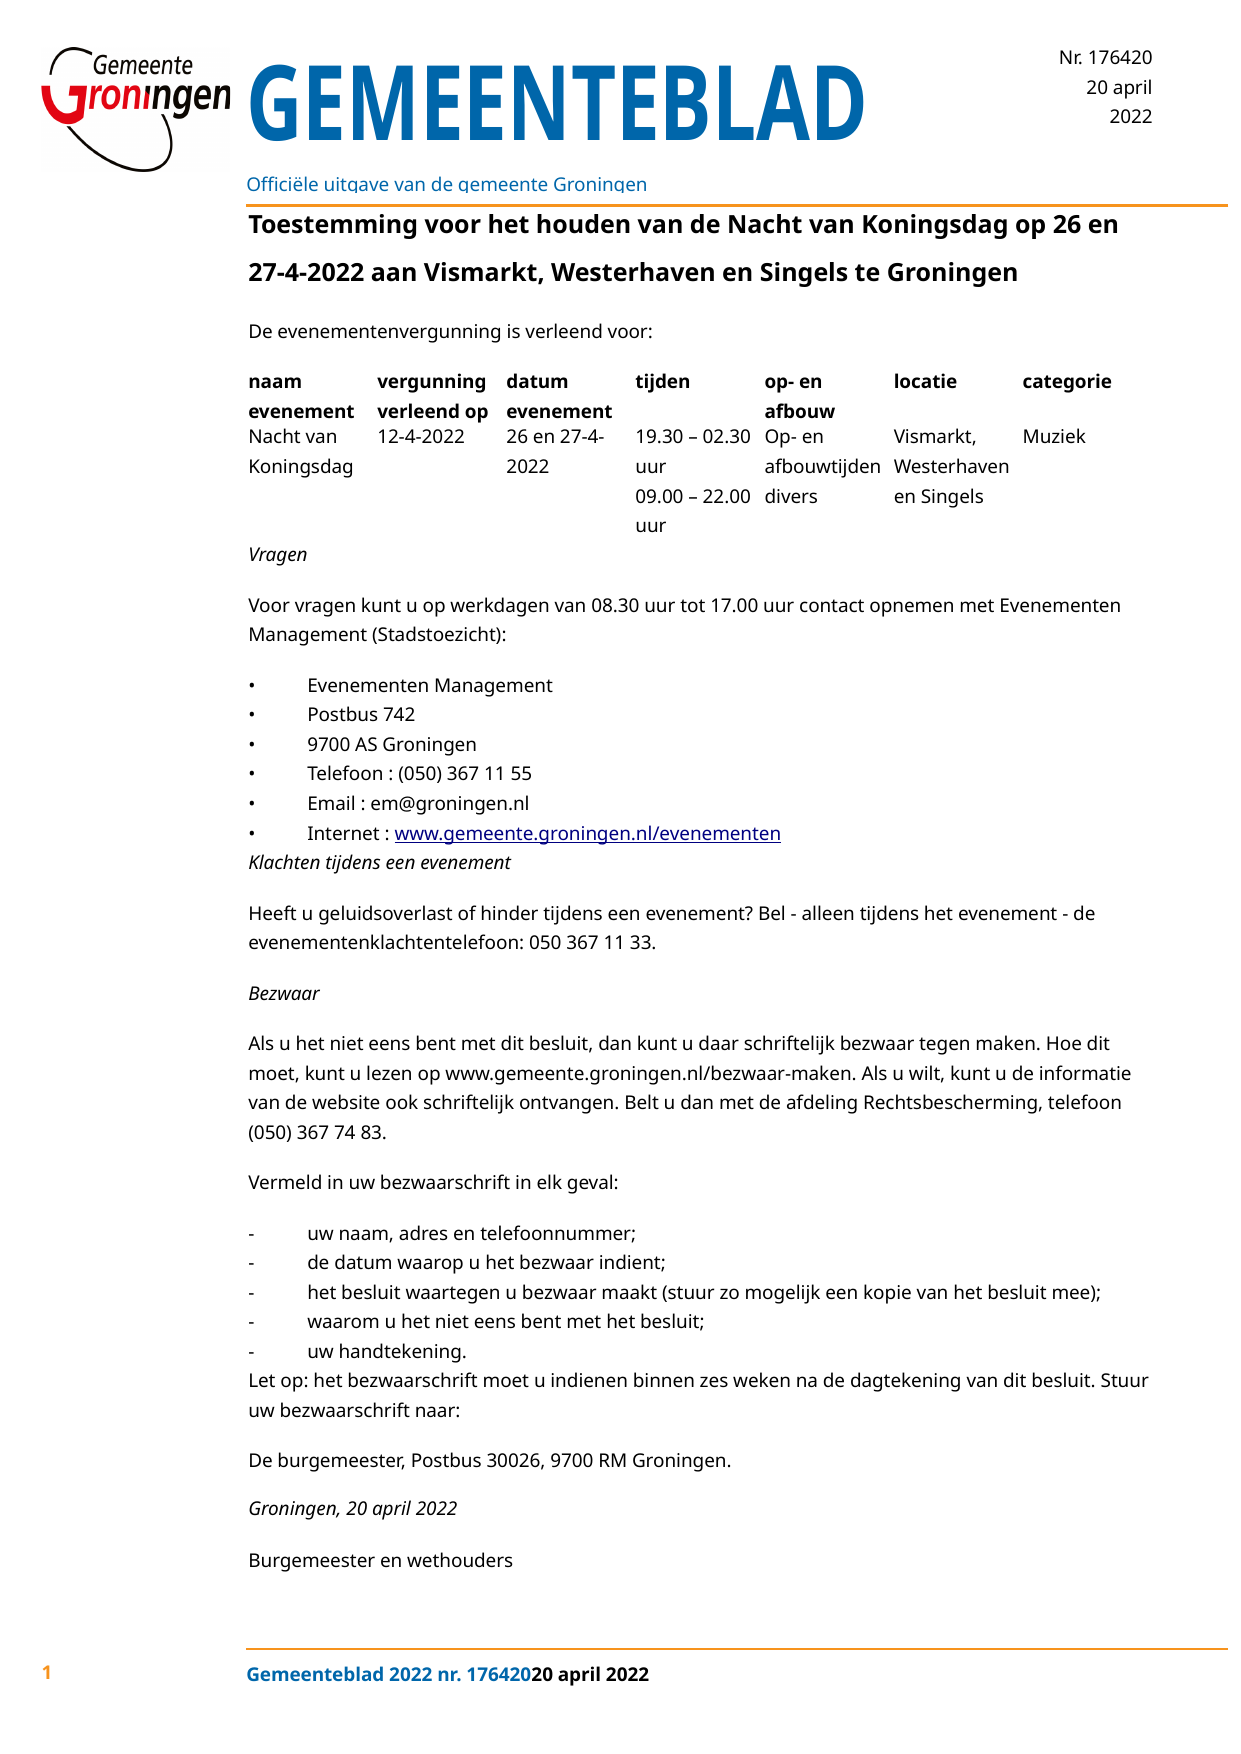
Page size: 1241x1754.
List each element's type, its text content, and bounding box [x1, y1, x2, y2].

table_header op- en afbouw [764, 369, 893, 424]
table_cell Muziek [1023, 424, 1152, 538]
table_header tijden [635, 369, 764, 424]
text Let op: het bezwaarschrift moet u indienen binnen zes weken na de dagtekening van dit besluit. Stuur uw bezwaarschrift naar: [248, 1368, 1152, 1423]
list het besluit waartegen u bezwaar maakt (stuur zo mogelijk een kopie van het besluit mee); [248, 1279, 1152, 1305]
table_cell 26 en 27-4-2022 [506, 424, 635, 538]
text De evenementenvergunning is verleend voor: [248, 318, 1152, 344]
text Heeft u geluidsoverlast of hinder tijdens een evenement? Bel - alleen tijdens het evenement - de evenementenklachtentelefoon: 050 367 11 33. [248, 900, 1152, 955]
table_cell Op- en afbouwtijden divers [764, 424, 893, 538]
text De burgemeester, Postbus 30026, 9700 RM Groningen. [248, 1448, 1152, 1473]
text Bezwaar [248, 980, 1152, 1006]
list uw naam, adres en telefoonnummer; [248, 1220, 1152, 1246]
list Internet : www.gemeente.groningen.nl/evenementen [248, 820, 1152, 846]
list de datum waarop u het bezwaar indient; [248, 1249, 1152, 1275]
list Evenementen Management [248, 672, 1152, 698]
table_cell 19.30 – 02.30 uur 09.00 – 22.00 uur [635, 424, 764, 538]
text Als u het niet eens bent met dit besluit, dan kunt u daar schriftelijk bezwaar tegen maken. Hoe dit moet, kunt u lezen op www.gemeente.groningen.nl/bezwaar-maken. Als u wilt, kunt u de informatie van de website ook schriftelijk ontvangen. Belt u dan met de afdeling Rechtsbescherming, telefoon (050) 367 74 83. [248, 1030, 1152, 1145]
text Vermeld in uw bezwaarschrift in elk geval: [248, 1169, 1152, 1195]
text Burgemeester en wethouders [248, 1547, 1152, 1573]
list 9700 AS Groningen [248, 731, 1152, 757]
table_cell 12-4-2022 [377, 424, 506, 538]
text Vragen [248, 541, 1152, 567]
text Groningen, 20 april 2022 [248, 1496, 1152, 1521]
list uw handtekening. [248, 1338, 1152, 1364]
table_cell Vismarkt, Westerhaven en Singels [894, 424, 1022, 538]
table_header naam evenement [248, 369, 377, 424]
text Toestemming voor het houden van de Nacht van Koningsdag op 26 en 27-4-2022 aan Vismarkt, Westerhaven en Singels te Groningen [248, 207, 1152, 288]
list Email : em@groningen.nl [248, 790, 1152, 816]
list Telefoon : (050) 367 11 55 [248, 761, 1152, 786]
text Klachten tijdens een evenement [248, 849, 1152, 875]
table_header datum evenement [506, 369, 635, 424]
table_cell Nacht van Koningsdag [248, 424, 377, 538]
text Voor vragen kunt u op werkdagen van 08.30 uur tot 17.00 uur contact opnemen met Evenementen Management (Stadstoezicht): [248, 592, 1152, 647]
table_header locatie [894, 369, 1022, 424]
list waarom u het niet eens bent met het besluit; [248, 1308, 1152, 1334]
list Postbus 742 [248, 701, 1152, 727]
picture [41, 47, 231, 172]
table_header categorie [1023, 369, 1152, 424]
table_header vergunning verleend op [377, 369, 506, 424]
